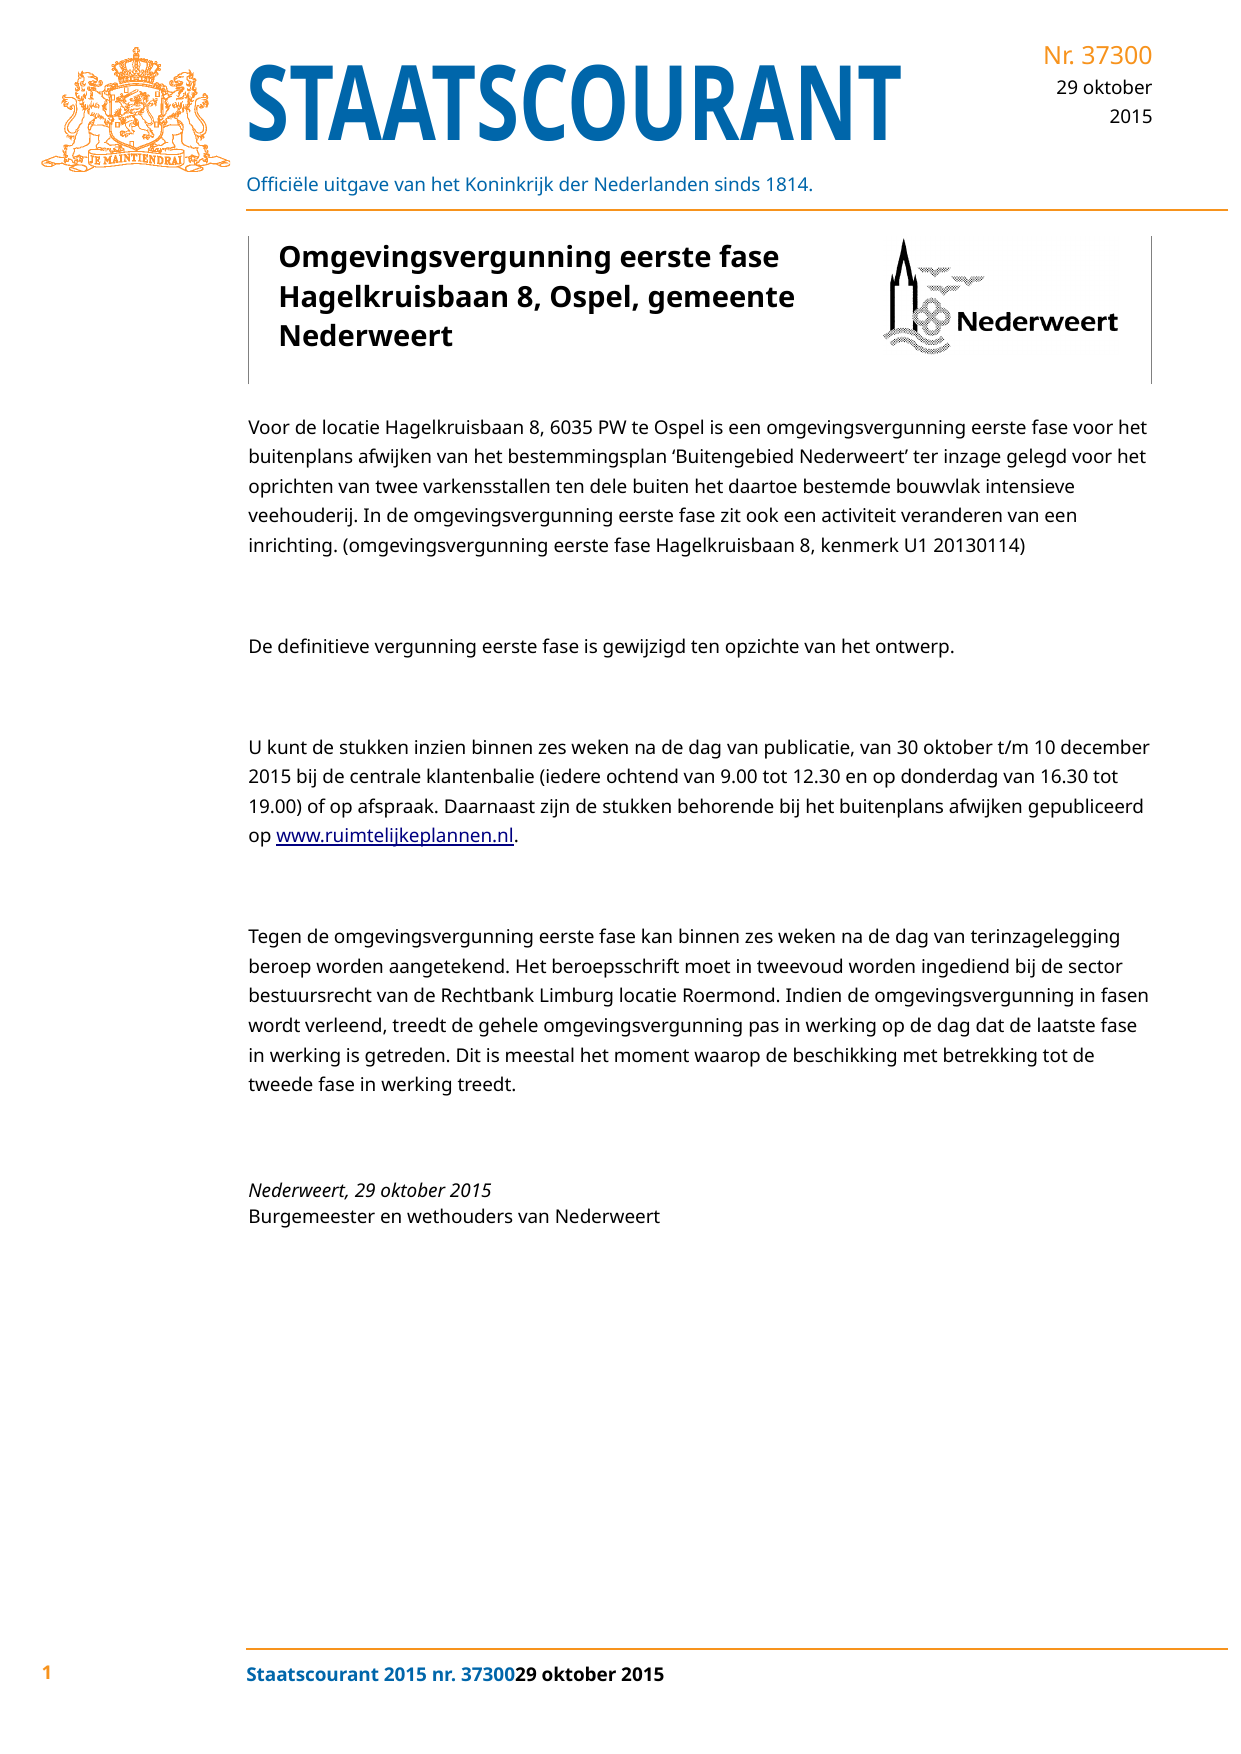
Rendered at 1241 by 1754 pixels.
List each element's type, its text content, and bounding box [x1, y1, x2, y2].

table_header Omgevingsvergunning eerste fase Hagelkruisbaan 8, Ospel, gemeente Nederweert [249, 236, 850, 384]
text Voor de locatie Hagelkruisbaan 8, 6035 PW te Ospel is een omgevingsvergunning eerste fase voor het buitenplans afwijken van het bestemmingsplan ‘Buitengebied Nederweert’ ter inzage gelegd voor het oprichten van twee varkensstallen ten dele buiten het daartoe bestemde bouwvlak intensieve veehouderij. In de omgevingsvergunning eerste fase zit ook een activiteit veranderen van een inrichting. (omgevingsvergunning eerste fase Hagelkruisbaan 8, kenmerk U1 20130114) [248, 414, 1152, 558]
text Burgemeester en wethouders van Nederweert [248, 1203, 1152, 1229]
text Nederweert, 29 oktober 2015 [248, 1177, 1152, 1203]
picture [41, 47, 231, 172]
picture [882, 236, 1119, 355]
text Tegen de omgevingsvergunning eerste fase kan binnen zes weken na de dag van terinzagelegging beroep worden aangetekend. Het beroepsschrift moet in tweevoud worden ingediend bij de sector bestuursrecht van de Rechtbank Limburg locatie Roermond. Indien de omgevingsvergunning in fasen wordt verleend, treedt de gehele omgevingsvergunning pas in werking op de dag dat de laatste fase in werking is getreden. Dit is meestal het moment waarop de beschikking met betrekking tot de tweede fase in werking treedt. [248, 923, 1152, 1097]
text De definitieve vergunning eerste fase is gewijzigd ten opzichte van het ontwerp. [248, 633, 1152, 659]
text U kunt de stukken inzien binnen zes weken na de dag van publicatie, van 30 oktober t/m 10 december 2015 bij de centrale klantenbalie (iedere ochtend van 9.00 tot 12.30 en op donderdag van 16.30 tot 19.00) of op afspraak. Daarnaast zijn de stukken behorende bij het buitenplans afwijken gepubliceerd op www.ruimtelijkeplannen.nl. [248, 734, 1152, 848]
table_header [850, 236, 1151, 384]
